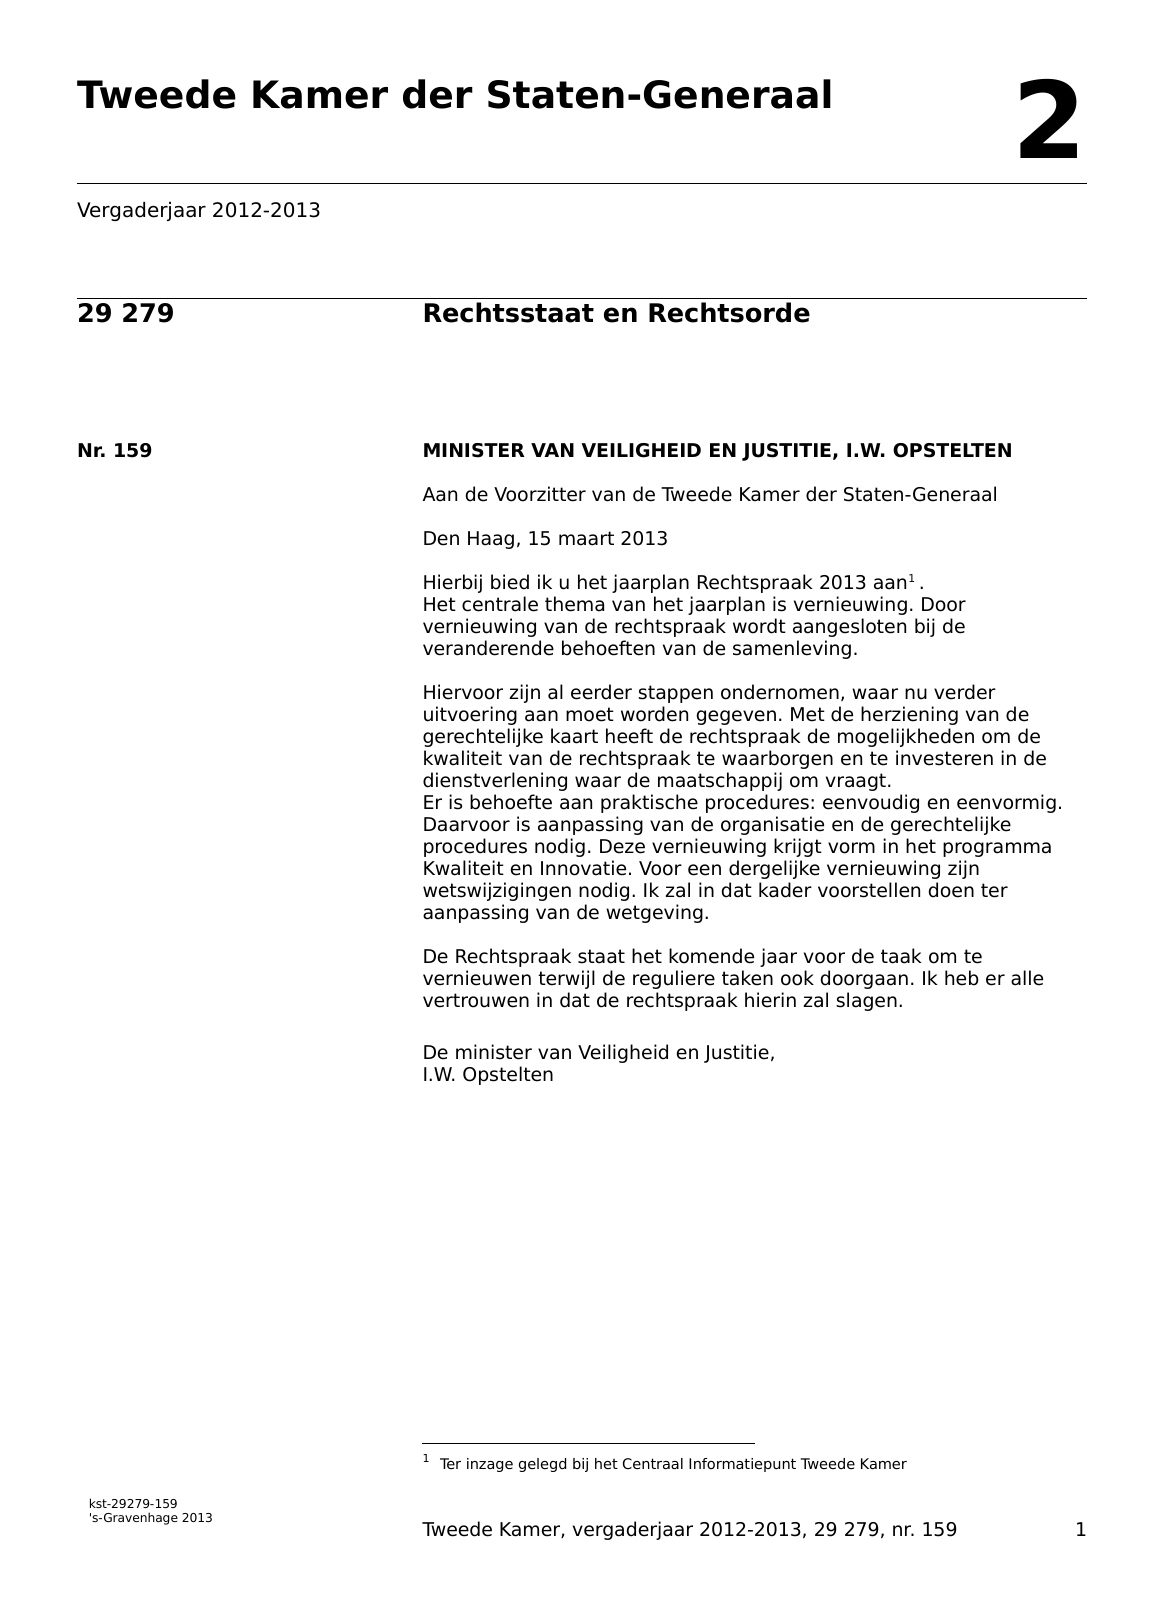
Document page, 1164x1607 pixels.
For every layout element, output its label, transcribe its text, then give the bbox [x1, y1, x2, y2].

text Ter inzage gelegd bij het Centraal Informatiepunt Tweede Kamer [422, 1452, 1087, 1474]
subtitle Nr. 159 MINISTER VAN VEILIGHEID EN JUSTITIE, I.W. OPSTELTEN [77, 440, 1087, 462]
text De minister van Veiligheid en Justitie, I.W. Opstelten [422, 1042, 1087, 1086]
text De Rechtspraak staat het komende jaar voor de taak om te vernieuwen terwijl de reguliere taken ook doorgaan. Ik heb er alle vertrouwen in dat de rechtspraak hierin zal slagen. [422, 946, 1087, 1012]
text Aan de Voorzitter van de Tweede Kamer der Staten-Generaal [422, 484, 1087, 506]
text kst-29279-159 [88, 1497, 323, 1511]
table_cell Vergaderjaar 2012-2013 [77, 184, 1087, 298]
text 's-Gravenhage 2013 [88, 1511, 323, 1525]
text Den Haag, 15 maart 2013 [422, 528, 1087, 550]
text Hiervoor zijn al eerder stappen ondernomen, waar nu verder uitvoering aan moet worden gegeven. Met de herziening van de gerechtelijke kaart heeft de rechtspraak de mogelijkheden om de kwaliteit van de rechtspraak te waarborgen en te investeren in de dienstverlening waar de maatschappij om vraagt. [422, 682, 1087, 792]
text Hierbij bied ik u het jaarplan Rechtspraak 2013 aan. [422, 572, 1087, 594]
table_header 2 [886, 59, 1087, 183]
subtitle 29 279 Rechtsstaat en Rechtsorde [77, 299, 1087, 329]
table_header Tweede Kamer der Staten-Generaal [77, 59, 886, 183]
text Er is behoefte aan praktische procedures: eenvoudig en eenvormig. Daarvoor is aanpassing van de organisatie en de gerechtelijke procedures nodig. Deze vernieuwing krijgt vorm in het programma Kwaliteit en Innovatie. Voor een dergelijke vernieuwing zijn wetswijzigingen nodig. Ik zal in dat kader voorstellen doen ter aanpassing van de wetgeving. [422, 792, 1087, 924]
text Het centrale thema van het jaarplan is vernieuwing. Door vernieuwing van de rechtspraak wordt aangesloten bij de veranderende behoeften van de samenleving. [422, 594, 1087, 660]
